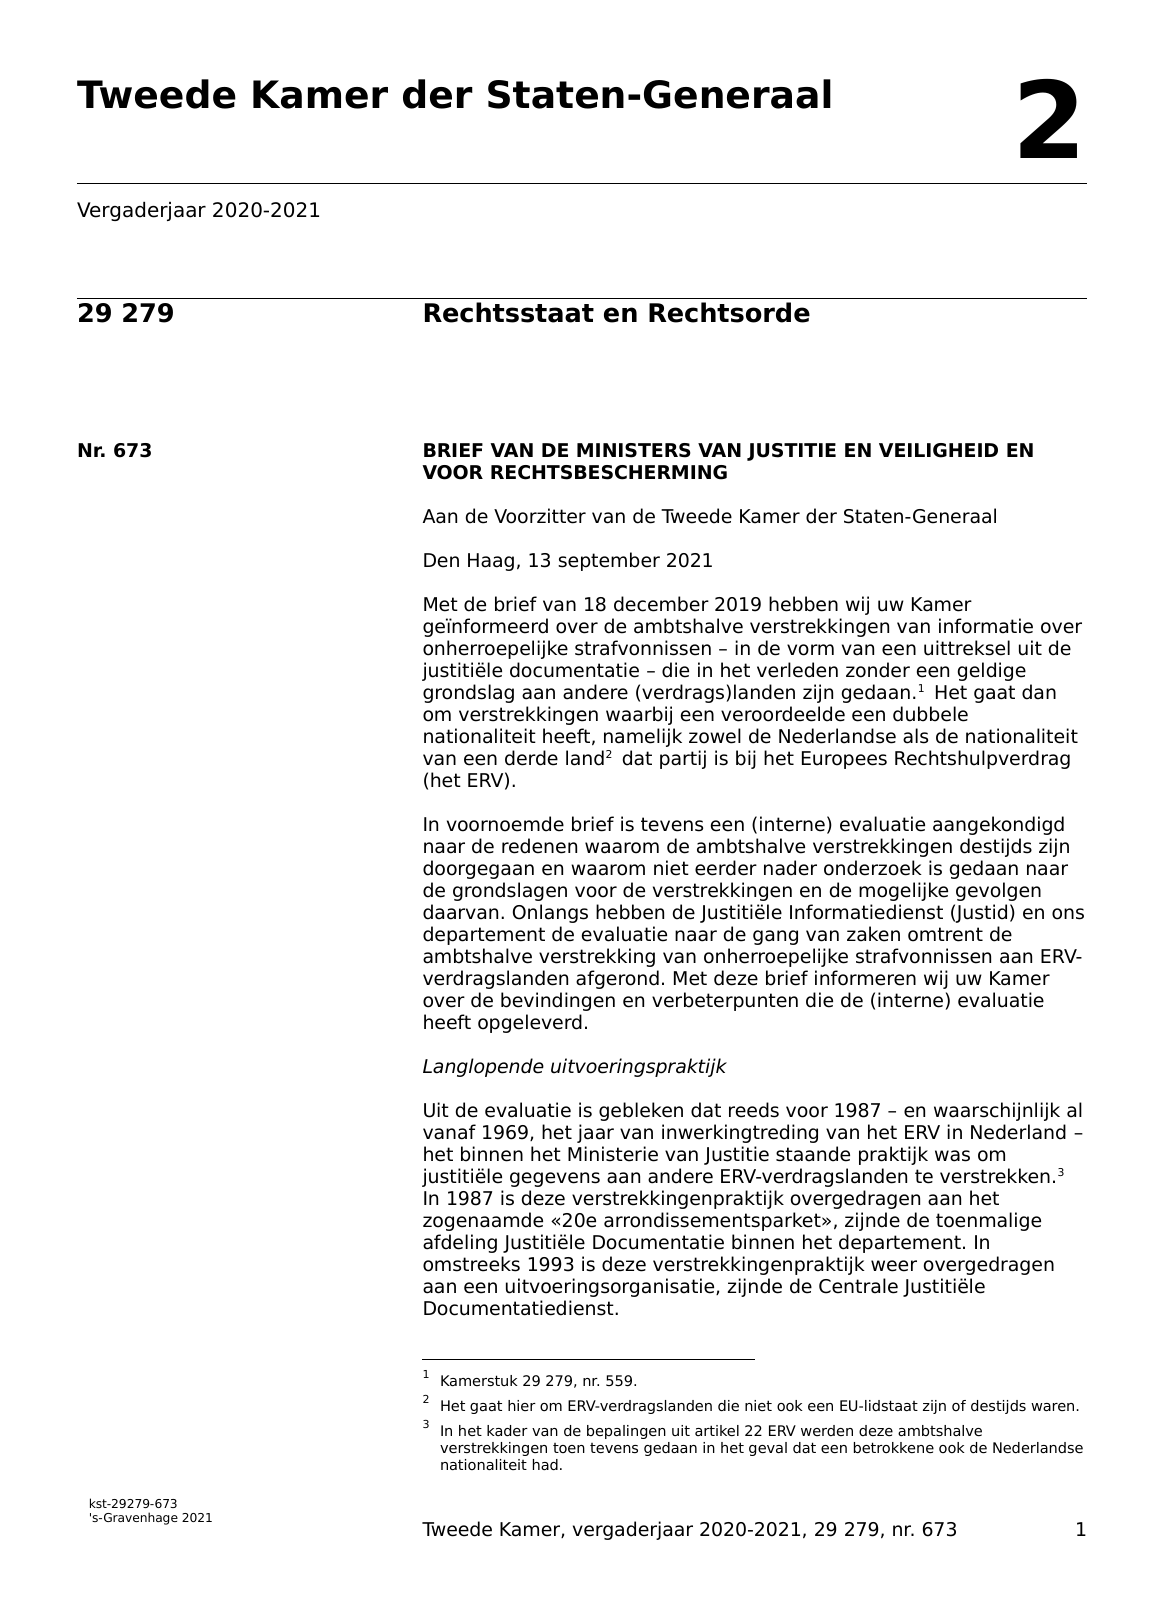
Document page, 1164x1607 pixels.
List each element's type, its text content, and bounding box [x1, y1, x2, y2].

text Kamerstuk 29 279, nr. 559. [422, 1368, 1087, 1391]
text In het kader van de bepalingen uit artikel 22 ERV werden deze ambtshalve verstrekkingen toen tevens gedaan in het geval dat een betrokkene ook de Nederlandse nationaliteit had. [422, 1418, 1087, 1474]
text Aan de Voorzitter van de Tweede Kamer der Staten-Generaal [422, 506, 1087, 528]
text Den Haag, 13 september 2021 [422, 550, 1087, 572]
text In voornoemde brief is tevens een (interne) evaluatie aangekondigd naar de redenen waarom de ambtshalve verstrekkingen destijds zijn doorgegaan en waarom niet eerder nader onderzoek is gedaan naar de grondslagen voor de verstrekkingen en de mogelijke gevolgen daarvan. Onlangs hebben de Justitiële Informatiedienst (Justid) en ons departement de evaluatie naar de gang van zaken omtrent de ambtshalve verstrekking van onherroepelijke strafvonnissen aan ERV-verdragslanden afgerond. Met deze brief informeren wij uw Kamer over de bevindingen en verbeterpunten die de (interne) evaluatie heeft opgeleverd. [422, 814, 1087, 1034]
text kst-29279-673 [88, 1497, 323, 1511]
subtitle Langlopende uitvoeringspraktijk [422, 1056, 1087, 1078]
text Uit de evaluatie is gebleken dat reeds voor 1987 – en waarschijnlijk al vanaf 1969, het jaar van inwerkingtreding van het ERV in Nederland – het binnen het Ministerie van Justitie staande praktijk was om justitiële gegevens aan andere ERV-verdragslanden te verstrekken. In 1987 is deze verstrekkingenpraktijk overgedragen aan het zogenaamde «20e arrondissementsparket», zijnde de toenmalige afdeling Justitiële Documentatie binnen het departement. In omstreeks 1993 is deze verstrekkingenpraktijk weer overgedragen aan een uitvoeringsorganisatie, zijnde de Centrale Justitiële Documentatiedienst. [422, 1100, 1087, 1320]
text Met de brief van 18 december 2019 hebben wij uw Kamer geïnformeerd over de ambtshalve verstrekkingen van informatie over onherroepelijke strafvonnissen – in de vorm van een uittreksel uit de justitiële documentatie – die in het verleden zonder een geldige grondslag aan andere (verdrags)landen zijn gedaan. Het gaat dan om verstrekkingen waarbij een veroordeelde een dubbele nationaliteit heeft, namelijk zowel de Nederlandse als de nationaliteit van een derde land dat partij is bij het Europees Rechtshulpverdrag (het ERV). [422, 594, 1087, 792]
text Het gaat hier om ERV-verdragslanden die niet ook een EU-lidstaat zijn of destijds waren. [422, 1393, 1087, 1416]
table_header Tweede Kamer der Staten-Generaal [77, 59, 886, 183]
text 's-Gravenhage 2021 [88, 1511, 323, 1525]
table_header 2 [886, 59, 1087, 183]
table_cell Vergaderjaar 2020-2021 [77, 184, 1087, 298]
subtitle Nr. 673 BRIEF VAN DE MINISTERS VAN JUSTITIE EN VEILIGHEID EN VOOR RECHTSBESCHERMING [77, 440, 1087, 484]
subtitle 29 279 Rechtsstaat en Rechtsorde [77, 299, 1087, 329]
